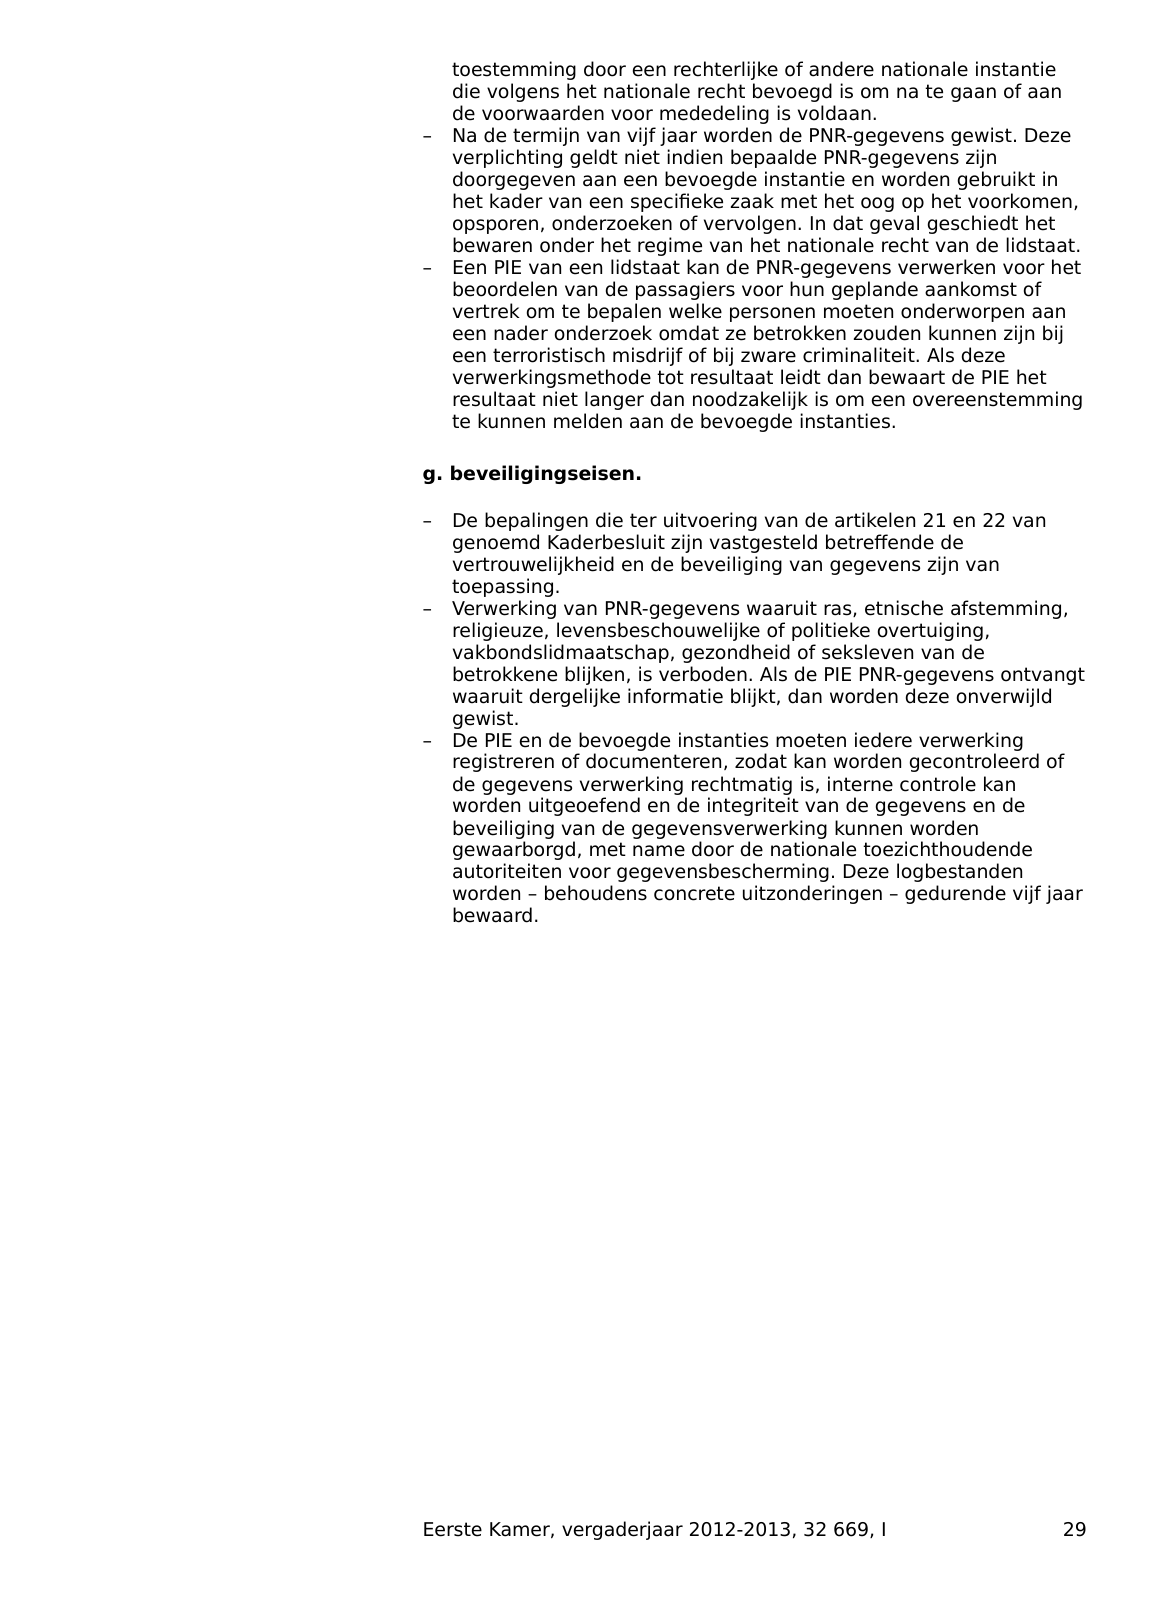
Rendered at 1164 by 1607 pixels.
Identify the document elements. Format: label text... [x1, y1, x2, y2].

text – Verwerking van PNR-gegevens waaruit ras, etnische afstemming, religieuze, levensbeschouwelijke of politieke overtuiging, vakbondslidmaatschap, gezondheid of seksleven van de betrokkene blijken, is verboden. Als de PIE PNR-gegevens ontvangt waaruit dergelijke informatie blijkt, dan worden deze onverwijld gewist. [422, 598, 1087, 729]
text – De PIE en de bevoegde instanties moeten iedere verwerking registreren of documenteren, zodat kan worden gecontroleerd of de gegevens verwerking rechtmatig is, interne controle kan worden uitgeoefend en de integriteit van de gegevens en de beveiliging van de gegevensverwerking kunnen worden gewaarborgd, met name door de nationale toezichthoudende autoriteiten voor gegevensbescherming. Deze logbestanden worden – behoudens concrete uitzonderingen – gedurende vijf jaar bewaard. [422, 729, 1087, 927]
text – De bepalingen die ter uitvoering van de artikelen 21 en 22 van genoemd Kaderbesluit zijn vastgesteld betreffende de vertrouwelijkheid en de beveiliging van gegevens zijn van toepassing. [422, 510, 1087, 598]
text – Een PIE van een lidstaat kan de PNR-gegevens verwerken voor het beoordelen van de passagiers voor hun geplande aankomst of vertrek om te bepalen welke personen moeten onderworpen aan een nader onderzoek omdat ze betrokken zouden kunnen zijn bij een terroristisch misdrijf of bij zware criminaliteit. Als deze verwerkingsmethode tot resultaat leidt dan bewaart de PIE het resultaat niet langer dan noodzakelijk is om een overeenstemming te kunnen melden aan de bevoegde instanties. [422, 257, 1087, 433]
text toestemming door een rechterlijke of andere nationale instantie die volgens het nationale recht bevoegd is om na te gaan of aan de voorwaarden voor mededeling is voldaan. [422, 59, 1087, 125]
subtitle g. beveiligingseisen. [422, 463, 1087, 485]
text – Na de termijn van vijf jaar worden de PNR-gegevens gewist. Deze verplichting geldt niet indien bepaalde PNR-gegevens zijn doorgegeven aan een bevoegde instantie en worden gebruikt in het kader van een specifieke zaak met het oog op het voorkomen, opsporen, onderzoeken of vervolgen. In dat geval geschiedt het bewaren onder het regime van het nationale recht van de lidstaat. [422, 125, 1087, 257]
